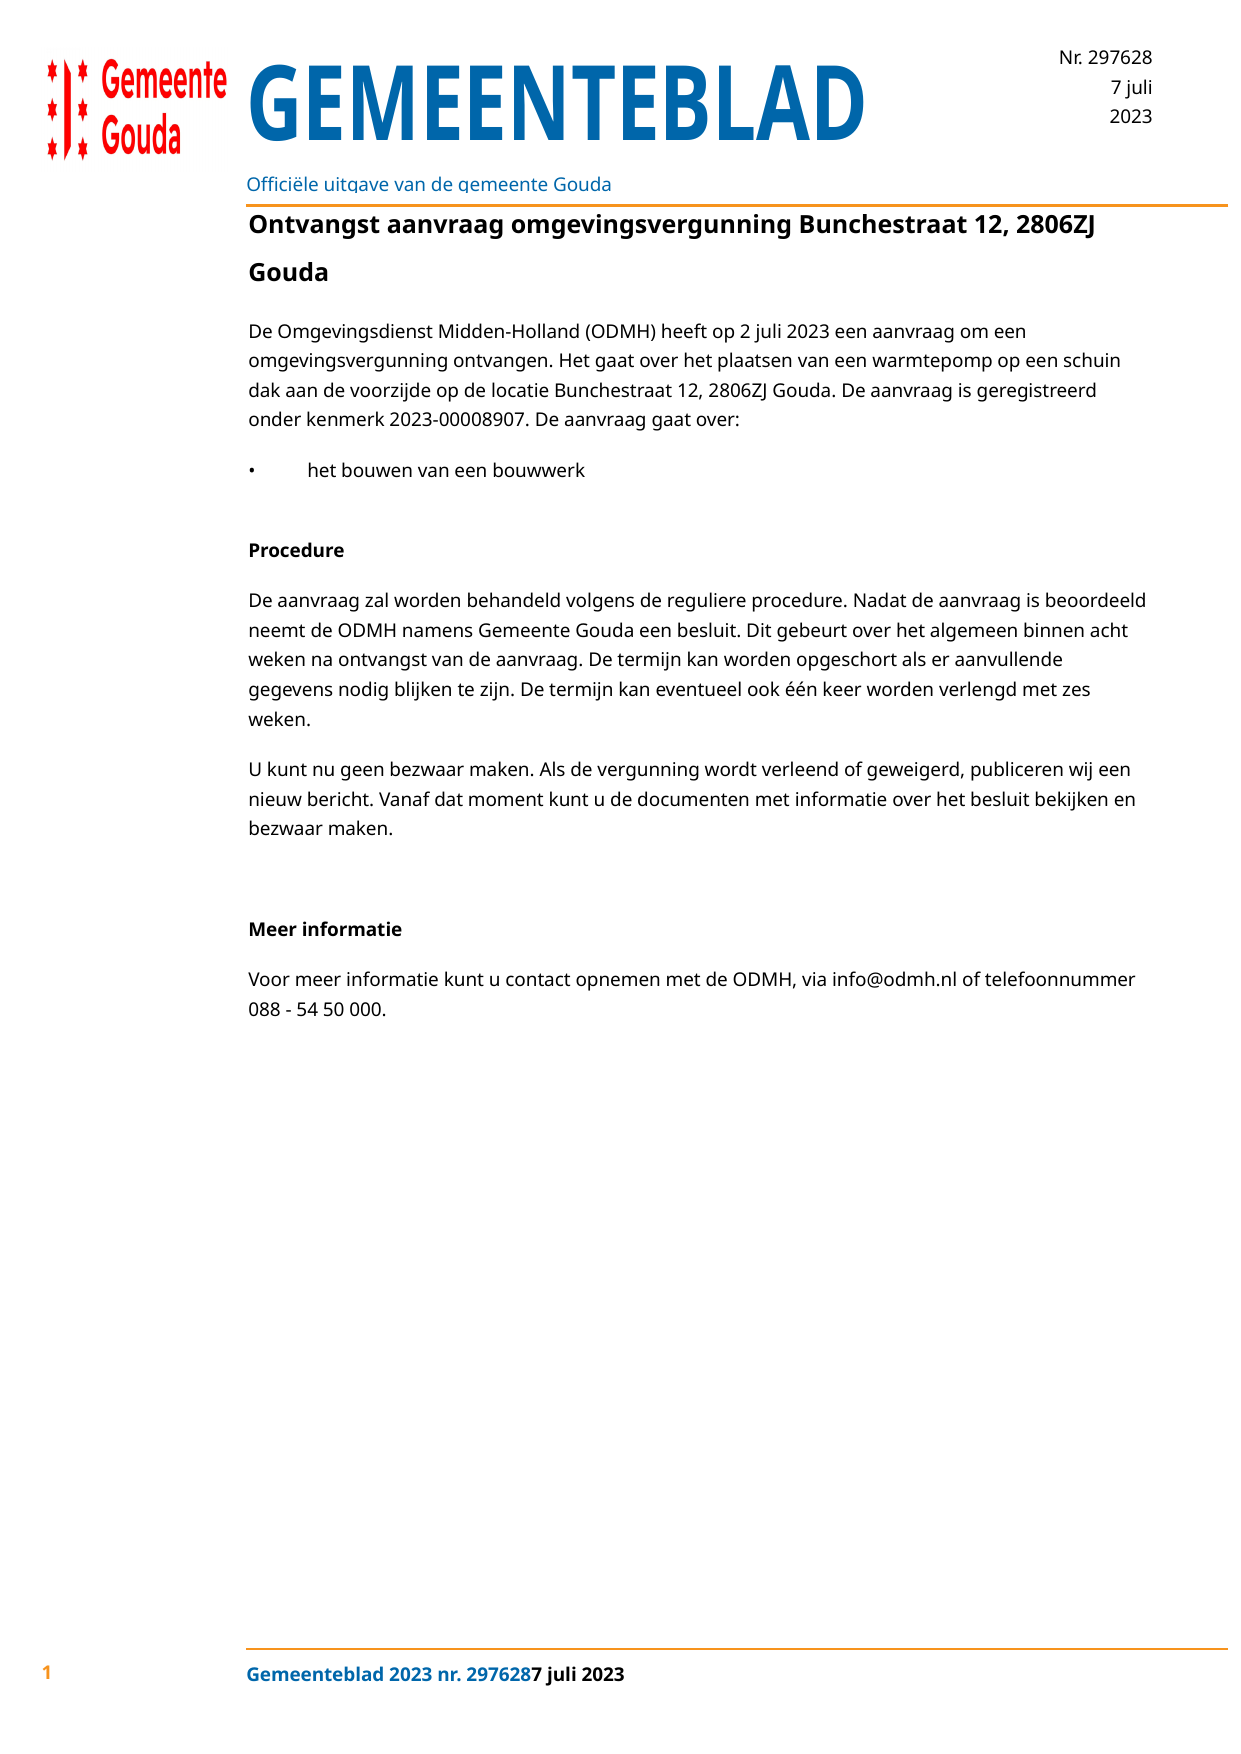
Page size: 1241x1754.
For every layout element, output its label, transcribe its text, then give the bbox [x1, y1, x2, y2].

picture [41, 47, 231, 172]
text Meer informatie [248, 916, 1152, 942]
text Procedure [248, 537, 1152, 563]
text Voor meer informatie kunt u contact opnemen met de ODMH, via info@odmh.nl of telefoonnummer 088 - 54 50 000. [248, 967, 1152, 1022]
text De Omgevingsdienst Midden-Holland (ODMH) heeft op 2 juli 2023 een aanvraag om een omgevingsvergunning ontvangen. Het gaat over het plaatsen van een warmtepomp op een schuin dak aan de voorzijde op de locatie Bunchestraat 12, 2806ZJ Gouda. De aanvraag is geregistreerd onder kenmerk 2023-00008907. De aanvraag gaat over: [248, 318, 1152, 432]
list het bouwen van een bouwwerk [248, 457, 1152, 483]
text U kunt nu geen bezwaar maken. Als de vergunning wordt verleend of geweigerd, publiceren wij een nieuw bericht. Vanaf dat moment kunt u de documenten met informatie over het besluit bekijken en bezwaar maken. [248, 756, 1152, 841]
text Ontvangst aanvraag omgevingsvergunning Bunchestraat 12, 2806ZJ Gouda [248, 207, 1152, 288]
text De aanvraag zal worden behandeld volgens de reguliere procedure. Nadat de aanvraag is beoordeeld neemt de ODMH namens Gemeente Gouda een besluit. Dit gebeurt over het algemeen binnen acht weken na ontvangst van de aanvraag. De termijn kan worden opgeschort als er aanvullende gegevens nodig blijken te zijn. De termijn kan eventueel ook één keer worden verlengd met zes weken. [248, 587, 1152, 732]
